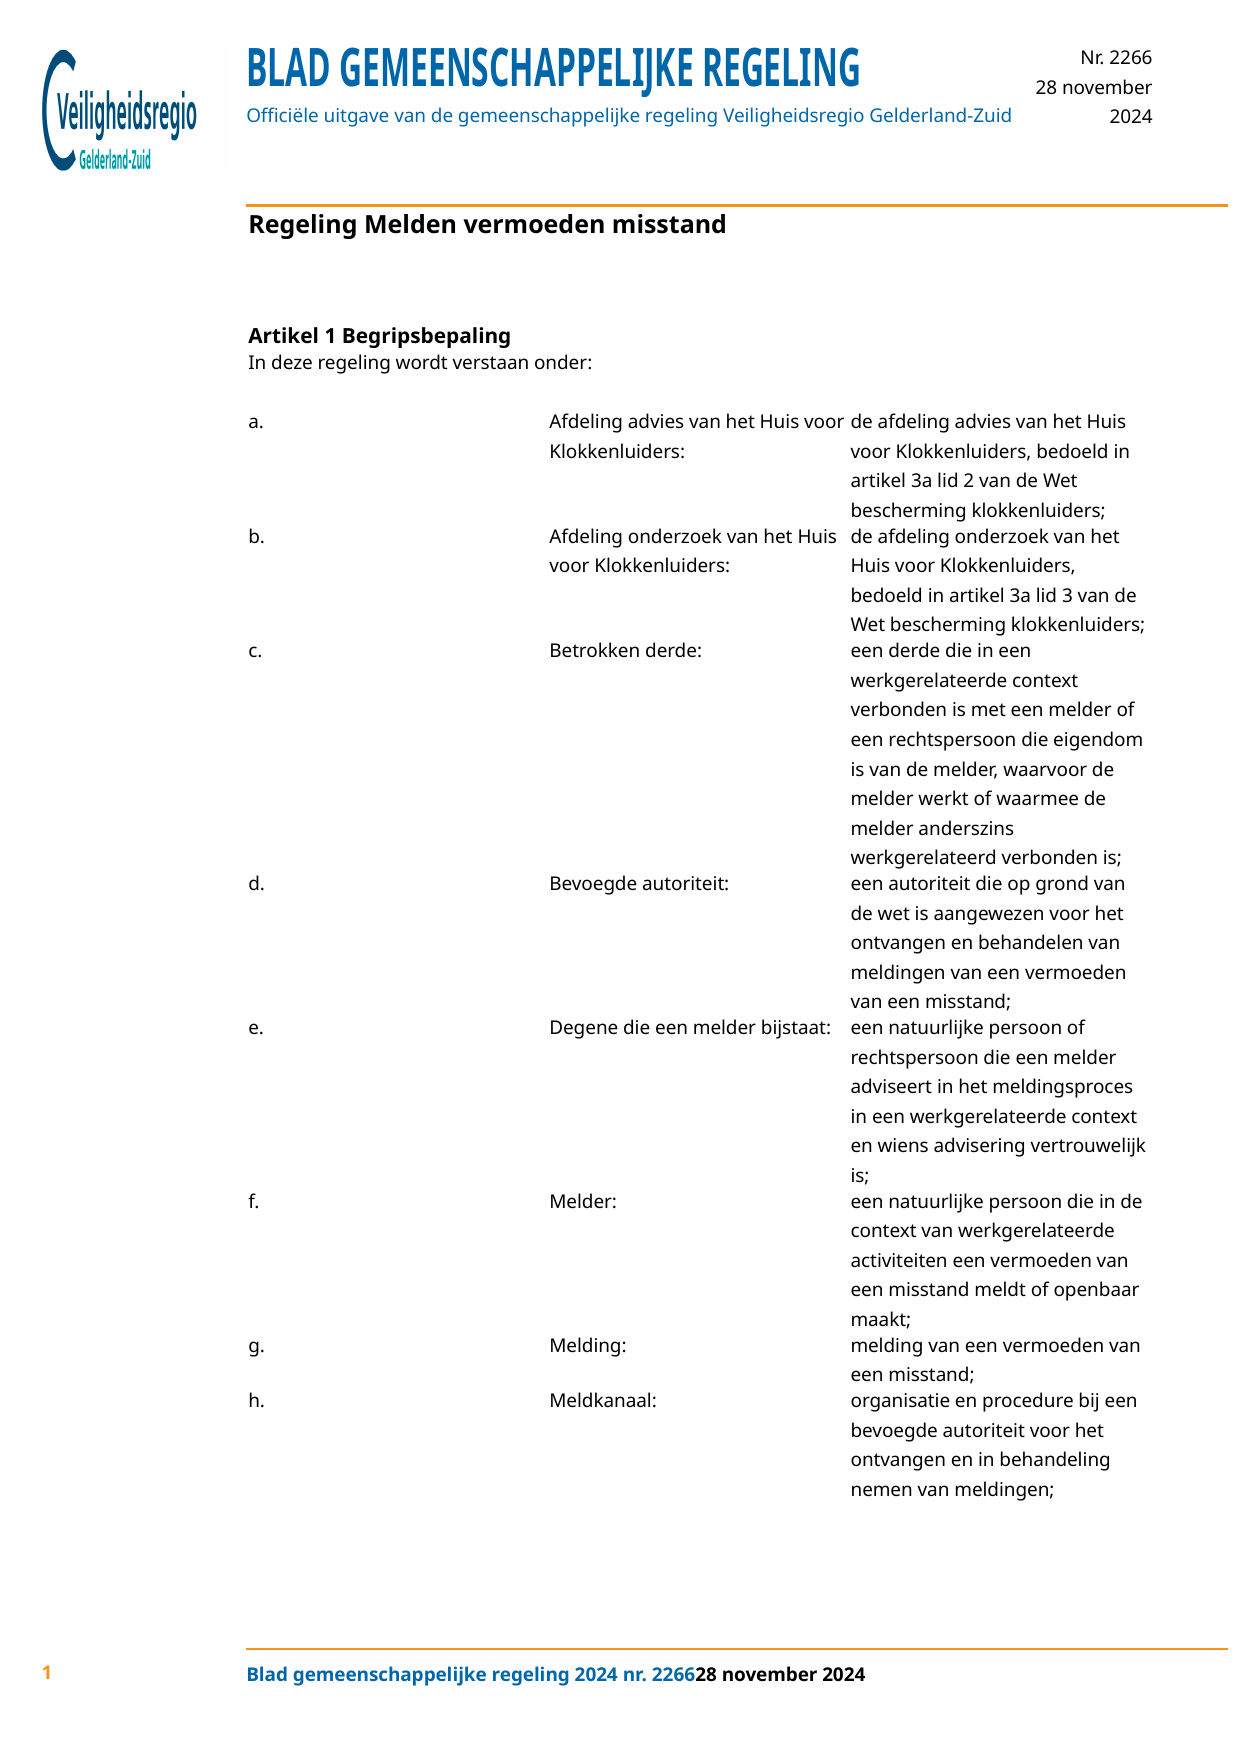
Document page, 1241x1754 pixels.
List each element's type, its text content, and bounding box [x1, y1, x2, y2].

table_cell een natuurlijke persoon die in de context van werkgerelateerde activiteiten een vermoeden van een misstand meldt of openbaar maakt; [850, 1188, 1152, 1332]
table_cell d. [248, 870, 549, 1014]
table_cell Bevoegde autoriteit: [549, 870, 850, 1014]
table_cell Melder: [549, 1188, 850, 1332]
table_cell b. [248, 523, 549, 637]
table_cell c. [248, 638, 549, 870]
table_header Afdeling advies van het Huis voor Klokkenluiders: [549, 409, 850, 523]
table_cell Degene die een melder bijstaat: [549, 1014, 850, 1188]
table_cell g. [248, 1332, 549, 1387]
picture [41, 47, 231, 172]
table_cell h. [248, 1387, 549, 1502]
text Artikel 1 Begripsbepaling [248, 321, 1152, 349]
table_cell f. [248, 1188, 549, 1332]
table_cell Betrokken derde: [549, 638, 850, 870]
table_cell een derde die in een werkgerelateerde context verbonden is met een melder of een rechtspersoon die eigendom is van de melder, waarvoor de melder werkt of waarmee de melder anderszins werkgerelateerd verbonden is; [850, 638, 1152, 870]
text Regeling Melden vermoeden misstand [248, 207, 1152, 241]
table_header de afdeling advies van het Huis voor Klokkenluiders, bedoeld in artikel 3a lid 2 van de Wet bescherming klokkenluiders; [850, 409, 1152, 523]
table_header a. [248, 409, 549, 523]
table_cell Melding: [549, 1332, 850, 1387]
table_cell een natuurlijke persoon of rechtspersoon die een melder adviseert in het meldingsproces in een werkgerelateerde context en wiens advisering vertrouwelijk is; [850, 1014, 1152, 1188]
table_cell een autoriteit die op grond van de wet is aangewezen voor het ontvangen en behandelen van meldingen van een vermoeden van een misstand; [850, 870, 1152, 1014]
table_cell Afdeling onderzoek van het Huis voor Klokkenluiders: [549, 523, 850, 637]
table_cell organisatie en procedure bij een bevoegde autoriteit voor het ontvangen en in behandeling nemen van meldingen; [850, 1387, 1152, 1502]
table_cell e. [248, 1014, 549, 1188]
table_cell de afdeling onderzoek van het Huis voor Klokkenluiders, bedoeld in artikel 3a lid 3 van de Wet bescherming klokkenluiders; [850, 523, 1152, 637]
text In deze regeling wordt verstaan onder: [248, 349, 1152, 375]
table_cell melding van een vermoeden van een misstand; [850, 1332, 1152, 1387]
table_cell Meldkanaal: [549, 1387, 850, 1502]
